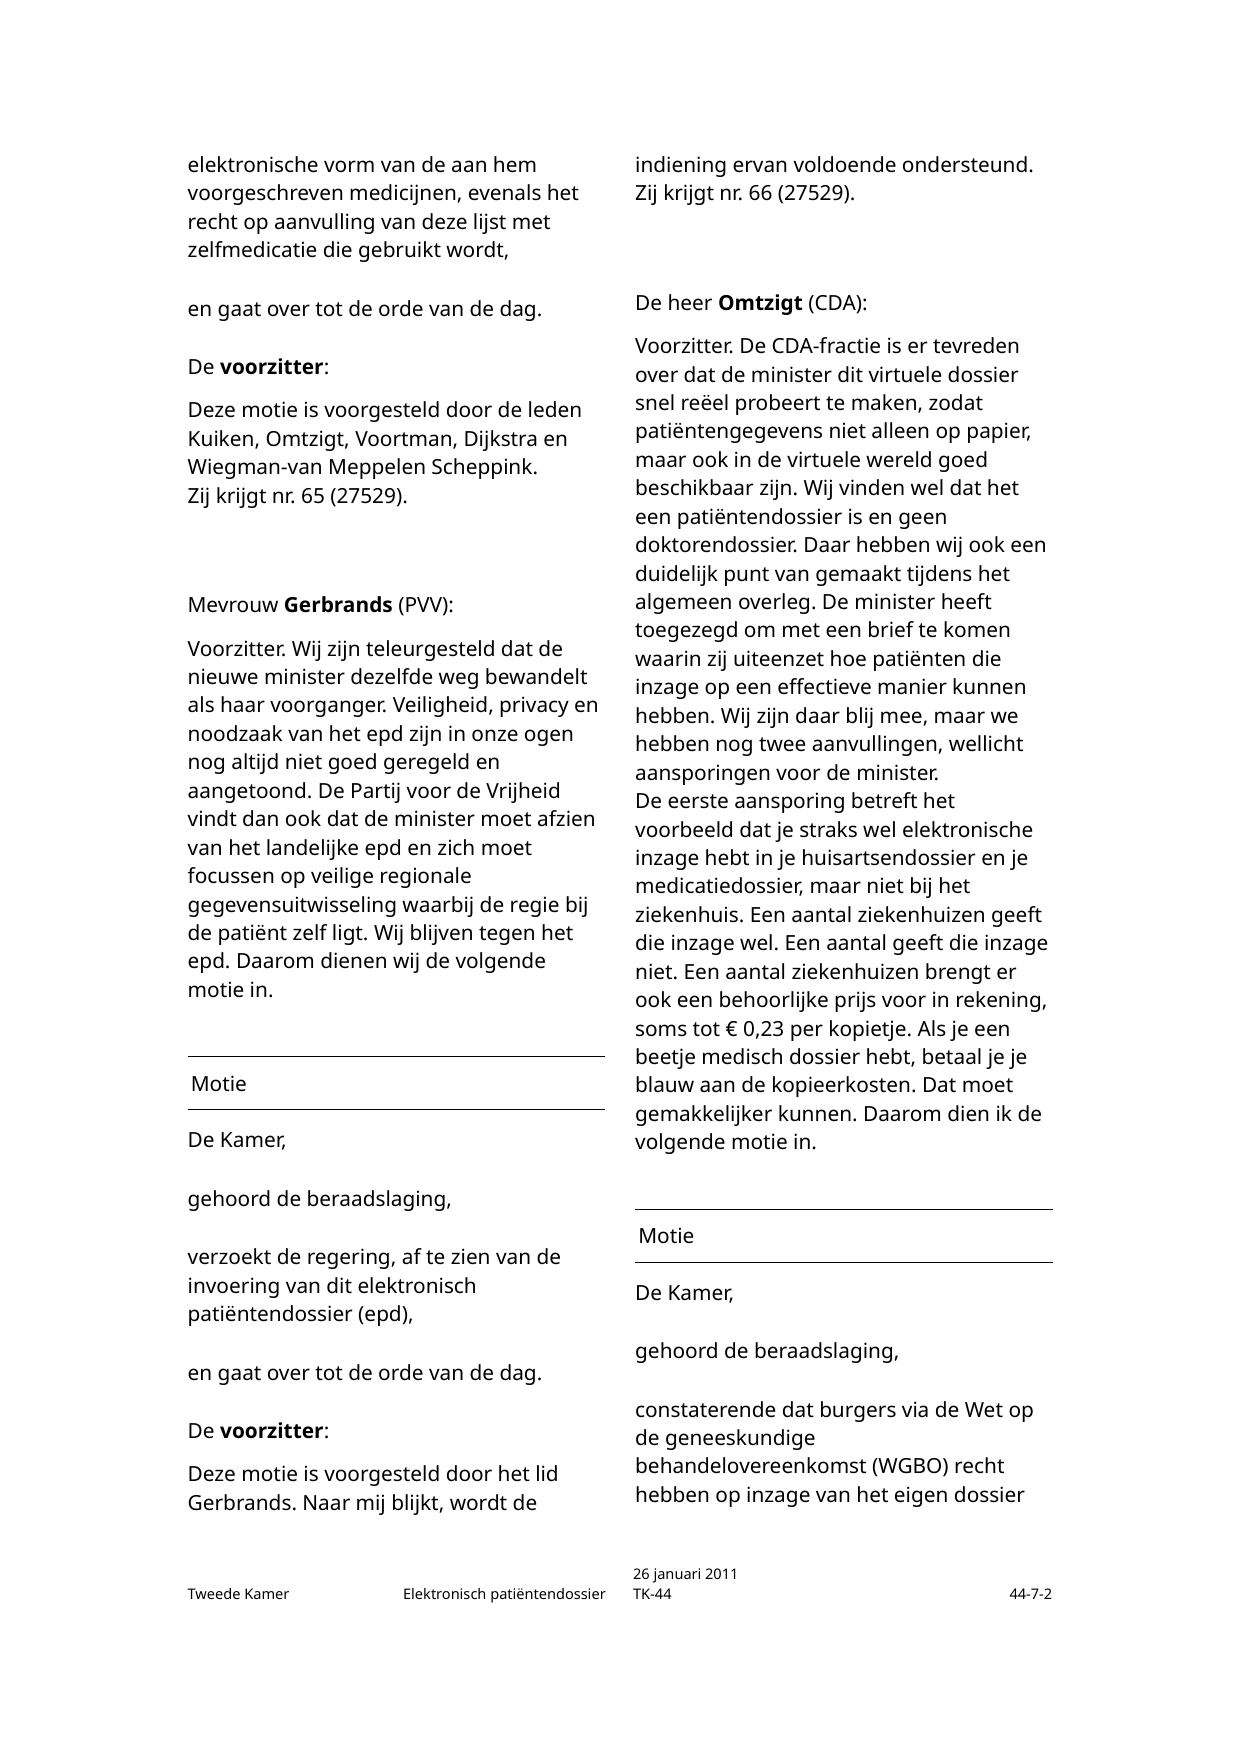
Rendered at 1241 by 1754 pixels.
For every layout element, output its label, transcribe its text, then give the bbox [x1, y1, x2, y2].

text De eerste aansporing betreft het voorbeeld dat je straks wel elektronische inzage hebt in je huisartsendossier en je medicatiedossier, maar niet bij het ziekenhuis. Een aantal ziekenhuizen geeft die inzage wel. Een aantal geeft die inzage niet. Een aantal ziekenhuizen brengt er ook een behoorlijke prijs voor in rekening, soms tot € 0,23 per kopietje. Als je een beetje medisch dossier hebt, betaal je je blauw aan de kopieerkosten. Dat moet gemakkelijker kunnen. Daarom dien ik de volgende motie in. [635, 786, 1053, 1156]
text verzoekt de regering, af te zien van de invoering van dit elektronisch patiëntendossier (epd), [187, 1242, 605, 1328]
text Voorzitter. De CDA-fractie is er tevreden over dat de minister dit virtuele dossier snel reëel probeert te maken, zodat patiëntengegevens niet alleen op papier, maar ook in de virtuele wereld goed beschikbaar zijn. Wij vinden wel dat het een patiëntendossier is en geen doktorendossier. Daar hebben wij ook een duidelijk punt van gemaakt tijdens het algemeen overleg. De minister heeft toegezegd om met een brief te komen waarin zij uiteenzet hoe patiënten die inzage op een effectieve manier kunnen hebben. Wij zijn daar blij mee, maar we hebben nog twee aanvullingen, wellicht aansporingen voor de minister. [635, 331, 1053, 786]
text De voorzitter: [187, 352, 605, 381]
text elektronische vorm van de aan hem voorgeschreven medicijnen, evenals het recht op aanvulling van deze lijst met zelfmedicatie die gebruikt wordt, [187, 150, 605, 264]
text Zij krijgt nr. 66 (27529). [635, 178, 1053, 207]
text  [187, 539, 605, 568]
text Voorzitter. Wij zijn teleurgesteld dat de nieuwe minister dezelfde weg bewandelt als haar voorganger. Veiligheid, privacy en noodzaak van het epd zijn in onze ogen nog altijd niet goed geregeld en aangetoond. De Partij voor de Vrijheid vindt dan ook dat de minister moet afzien van het landelijke epd en zich moet focussen op veilige regionale gegevensuitwisseling waarbij de regie bij de patiënt zelf ligt. Wij blijven tegen het epd. Daarom dienen wij de volgende motie in. [187, 634, 605, 1003]
text en gaat over tot de orde van de dag. [187, 294, 605, 322]
text De heer Omtzigt (CDA): [635, 288, 1053, 316]
text indiening ervan voldoende ondersteund. [635, 150, 1053, 178]
text  [635, 237, 1053, 265]
text Zij krijgt nr. 65 (27529). [187, 481, 605, 509]
text en gaat over tot de orde van de dag. [187, 1358, 605, 1386]
text constaterende dat burgers via de Wet op de geneeskundige behandelovereenkomst (WGBO) recht hebben op inzage van het eigen dossier [635, 1395, 1053, 1508]
subtitle Motie [187, 1057, 605, 1110]
subtitle Motie [635, 1210, 1053, 1262]
text De voorzitter: [187, 1416, 605, 1444]
text gehoord de beraadslaging, [187, 1184, 605, 1212]
text Deze motie is voorgesteld door de leden Kuiken, Omtzigt, Voortman, Dijkstra en Wiegman-van Meppelen Scheppink. [187, 396, 605, 481]
text De Kamer, [635, 1278, 1053, 1306]
text De Kamer, [187, 1125, 605, 1154]
text Deze motie is voorgesteld door het lid Gerbrands. Naar mij blijkt, wordt de [187, 1459, 605, 1516]
text gehoord de beraadslaging, [635, 1336, 1053, 1365]
text Mevrouw Gerbrands (PVV): [187, 590, 605, 619]
